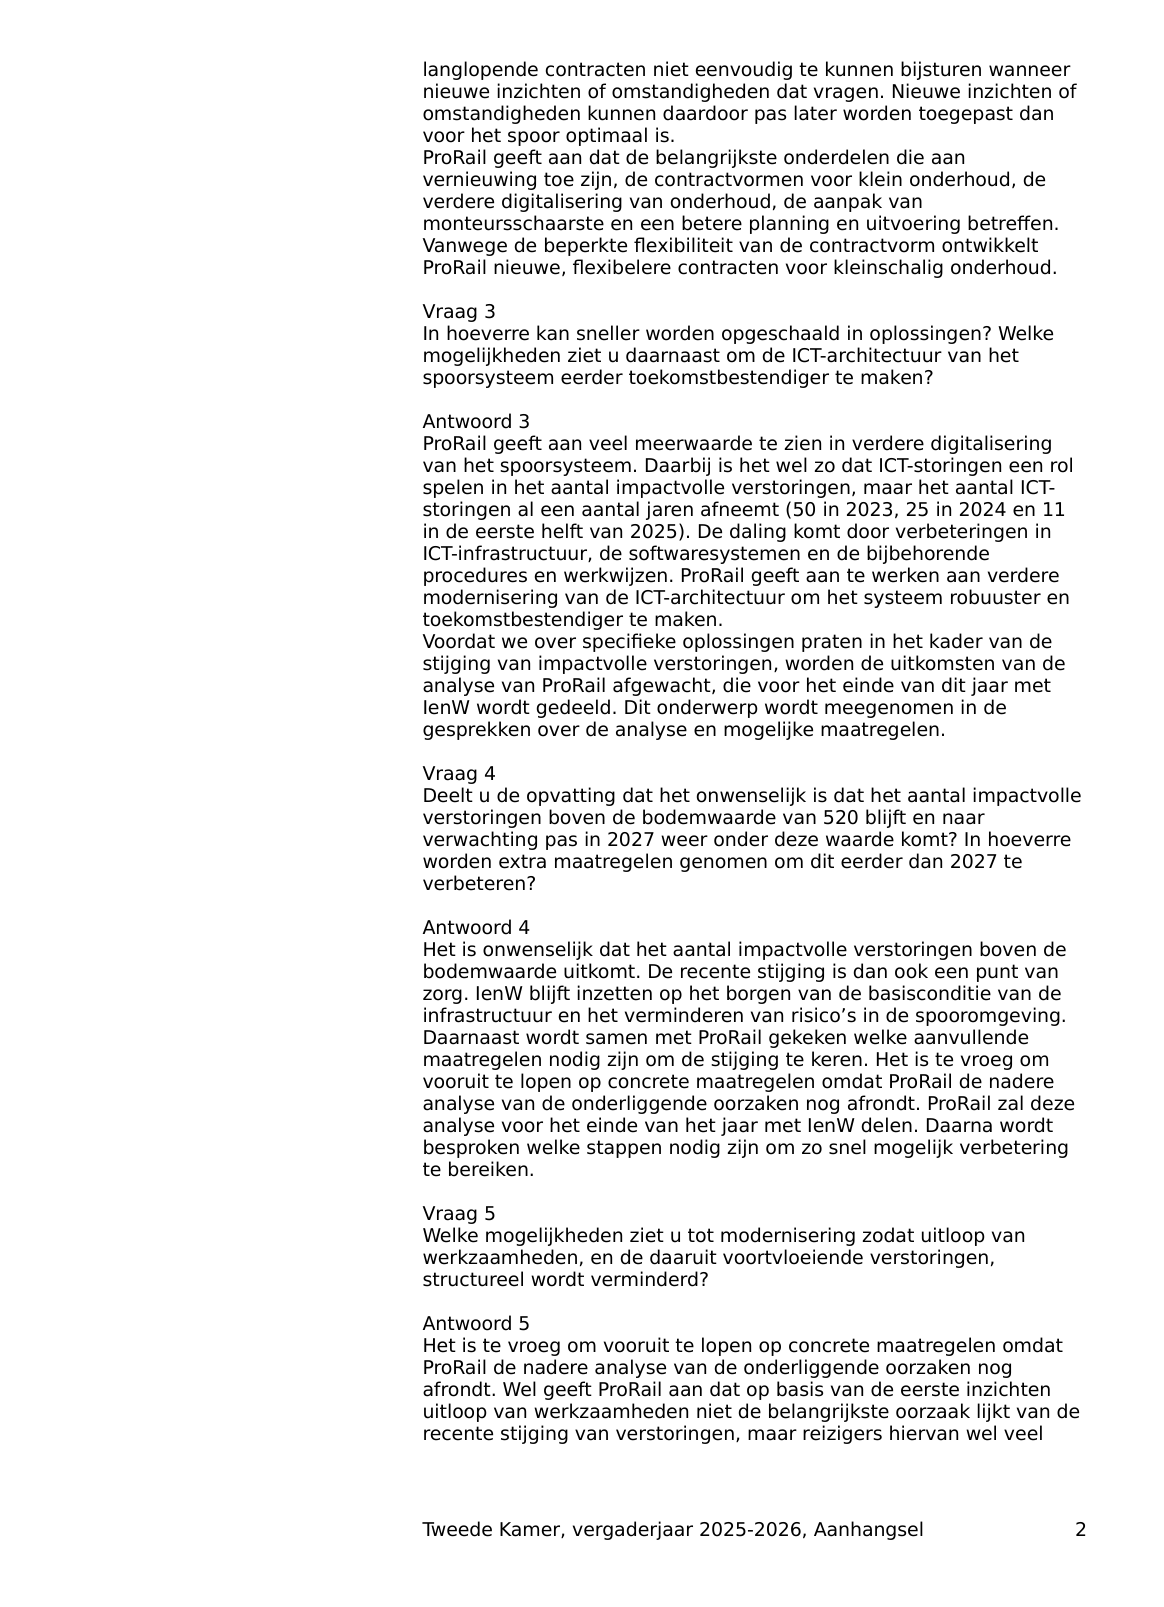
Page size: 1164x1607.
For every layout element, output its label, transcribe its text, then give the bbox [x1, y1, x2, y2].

text Vraag 3 [422, 301, 1087, 323]
text In hoeverre kan sneller worden opgeschaald in oplossingen? Welke mogelijkheden ziet u daarnaast om de ICT-architectuur van het spoorsysteem eerder toekomstbestendiger te maken? [422, 323, 1087, 389]
text Antwoord 3 [422, 411, 1087, 433]
text Voordat we over specifieke oplossingen praten in het kader van de stijging van impactvolle verstoringen, worden de uitkomsten van de analyse van ProRail afgewacht, die voor het einde van dit jaar met IenW wordt gedeeld. Dit onderwerp wordt meegenomen in de gesprekken over de analyse en mogelijke maatregelen. [422, 631, 1087, 741]
text Deelt u de opvatting dat het onwenselijk is dat het aantal impactvolle verstoringen boven de bodemwaarde van 520 blijft en naar verwachting pas in 2027 weer onder deze waarde komt? In hoeverre worden extra maatregelen genomen om dit eerder dan 2027 te verbeteren? [422, 785, 1087, 895]
text Welke mogelijkheden ziet u tot modernisering zodat uitloop van werkzaamheden, en de daaruit voortvloeiende verstoringen, structureel wordt verminderd? [422, 1225, 1087, 1291]
text ProRail geeft aan dat de belangrijkste onderdelen die aan vernieuwing toe zijn, de contractvormen voor klein onderhoud, de verdere digitalisering van onderhoud, de aanpak van monteursschaarste en een betere planning en uitvoering betreffen. Vanwege de beperkte flexibiliteit van de contractvorm ontwikkelt ProRail nieuwe, flexibelere contracten voor kleinschalig onderhoud. [422, 147, 1087, 279]
text Vraag 4 [422, 763, 1087, 785]
text Het is onwenselijk dat het aantal impactvolle verstoringen boven de bodemwaarde uitkomt. De recente stijging is dan ook een punt van zorg. IenW blijft inzetten op het borgen van de basisconditie van de infrastructuur en het verminderen van risico’s in de spooromgeving. [422, 939, 1087, 1027]
text Antwoord 4 [422, 917, 1087, 939]
text Vraag 5 [422, 1203, 1087, 1225]
text Daarnaast wordt samen met ProRail gekeken welke aanvullende maatregelen nodig zijn om de stijging te keren. Het is te vroeg om vooruit te lopen op concrete maatregelen omdat ProRail de nadere analyse van de onderliggende oorzaken nog afrondt. ProRail zal deze analyse voor het einde van het jaar met IenW delen. Daarna wordt besproken welke stappen nodig zijn om zo snel mogelijk verbetering te bereiken. [422, 1027, 1087, 1181]
text Antwoord 5 [422, 1313, 1087, 1335]
text Het is te vroeg om vooruit te lopen op concrete maatregelen omdat ProRail de nadere analyse van de onderliggende oorzaken nog afrondt. Wel geeft ProRail aan dat op basis van de eerste inzichten uitloop van werkzaamheden niet de belangrijkste oorzaak lijkt van de recente stijging van verstoringen, maar reizigers hiervan wel veel [422, 1335, 1087, 1445]
text ProRail geeft aan veel meerwaarde te zien in verdere digitalisering van het spoorsysteem. Daarbij is het wel zo dat ICT-storingen een rol spelen in het aantal impactvolle verstoringen, maar het aantal ICT-storingen al een aantal jaren afneemt (50 in 2023, 25 in 2024 en 11 in de eerste helft van 2025). De daling komt door verbeteringen in ICT-infrastructuur, de softwaresystemen en de bijbehorende procedures en werkwijzen. ProRail geeft aan te werken aan verdere modernisering van de ICT-architectuur om het systeem robuuster en toekomstbestendiger te maken. [422, 433, 1087, 631]
text langlopende contracten niet eenvoudig te kunnen bijsturen wanneer nieuwe inzichten of omstandigheden dat vragen. Nieuwe inzichten of omstandigheden kunnen daardoor pas later worden toegepast dan voor het spoor optimaal is. [422, 59, 1087, 147]
